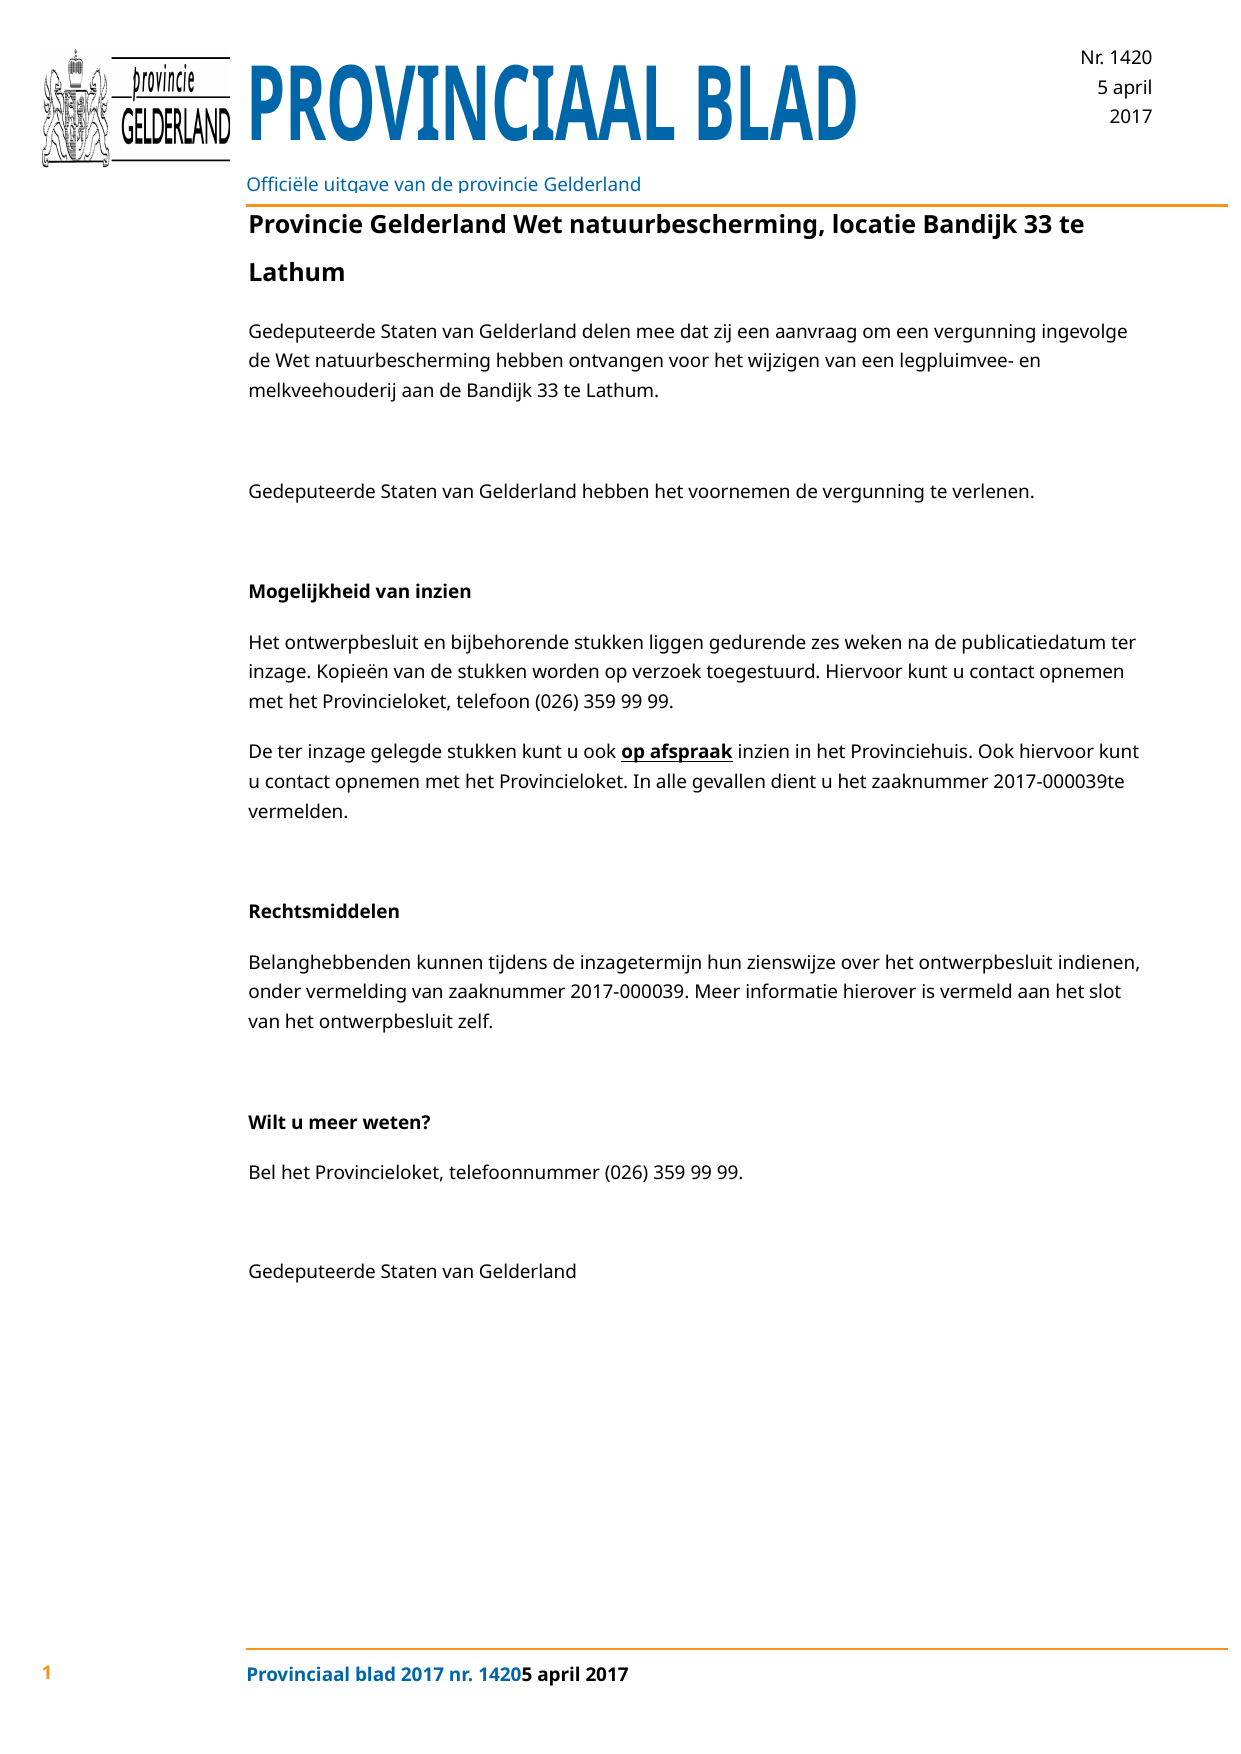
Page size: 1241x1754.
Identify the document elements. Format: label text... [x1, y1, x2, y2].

text Wilt u meer weten? [248, 1109, 1152, 1135]
text Mogelijkheid van inzien [248, 579, 1152, 604]
text Rechtsmiddelen [248, 899, 1152, 924]
text Gedeputeerde Staten van Gelderland delen mee dat zij een aanvraag om een vergunning ingevolge de Wet natuurbescherming hebben ontvangen voor het wijzigen van een legpluimvee- en melkveehouderij aan de Bandijk 33 te Lathum. [248, 318, 1152, 403]
text Belanghebbenden kunnen tijdens de inzagetermijn hun zienswijze over het ontwerpbesluit indienen, onder vermelding van zaaknummer 2017-000039. Meer informatie hierover is vermeld aan het slot van het ontwerpbesluit zelf. [248, 949, 1152, 1034]
text Gedeputeerde Staten van Gelderland [248, 1258, 1152, 1283]
text Gedeputeerde Staten van Gelderland hebben het voornemen de vergunning te verlenen. [248, 478, 1152, 504]
text De ter inzage gelegde stukken kunt u ook op afspraak inzien in het Provinciehuis. Ook hiervoor kunt u contact opnemen met het Provincieloket. In alle gevallen dient u het zaaknummer 2017-000039te vermelden. [248, 739, 1152, 824]
text Het ontwerpbesluit en bijbehorende stukken liggen gedurende zes weken na de publicatiedatum ter inzage. Kopieën van de stukken worden op verzoek toegestuurd. Hiervoor kunt u contact opnemen met het Provincieloket, telefoon (026) 359 99 99. [248, 629, 1152, 714]
text Provincie Gelderland Wet natuurbescherming, locatie Bandijk 33 te Lathum [248, 207, 1152, 288]
text Bel het Provincieloket, telefoonnummer (026) 359 99 99. [248, 1159, 1152, 1185]
picture [41, 47, 231, 172]
